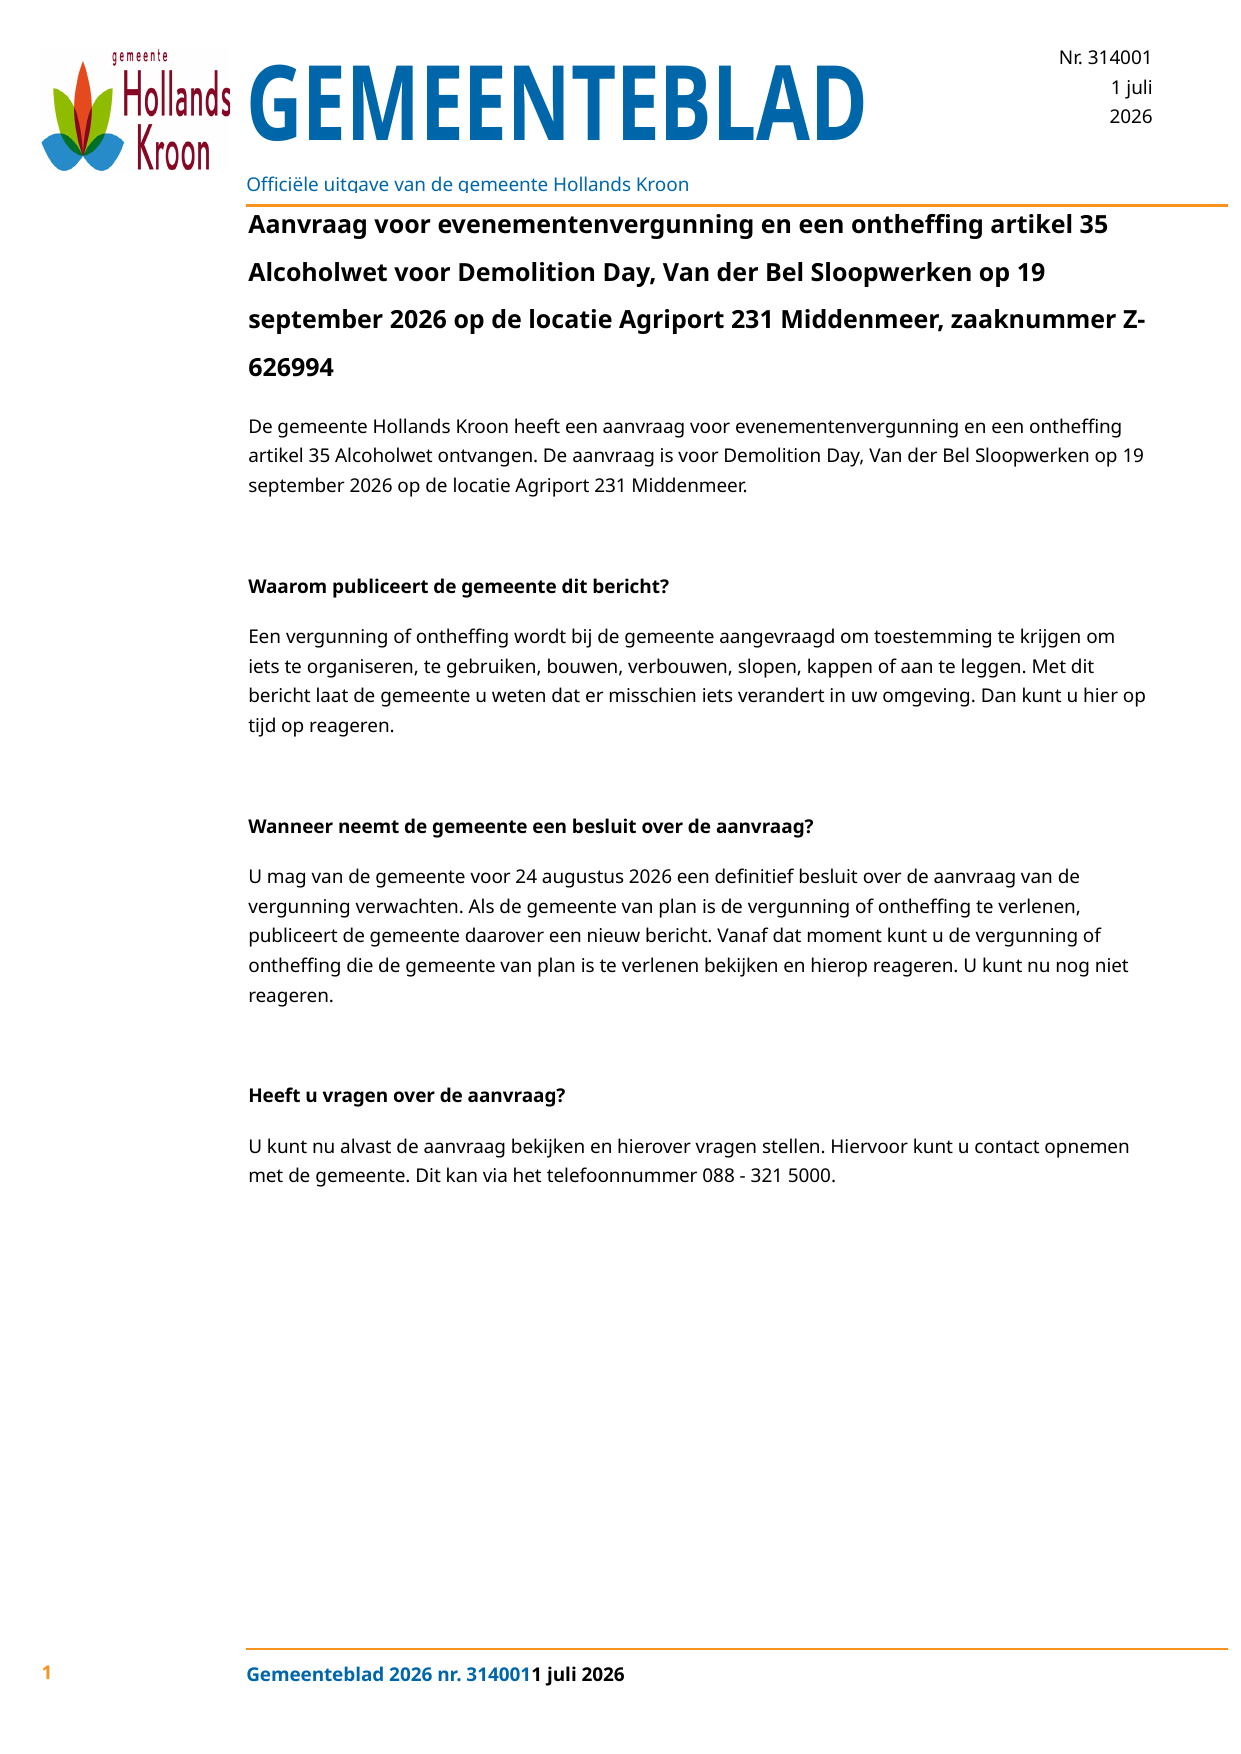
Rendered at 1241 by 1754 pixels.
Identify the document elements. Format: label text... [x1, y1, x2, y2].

text Waarom publiceert de gemeente dit bericht? [248, 573, 1152, 599]
text Wanneer neemt de gemeente een besluit over de aanvraag? [248, 813, 1152, 839]
text Een vergunning of ontheffing wordt bij de gemeente aangevraagd om toestemming te krijgen om iets te organiseren, te gebruiken, bouwen, verbouwen, slopen, kappen of aan te leggen. Met dit bericht laat de gemeente u weten dat er misschien iets verandert in uw omgeving. Dan kunt u hier op tijd op reageren. [248, 623, 1152, 738]
text De gemeente Hollands Kroon heeft een aanvraag voor evenementenvergunning en een ontheffing artikel 35 Alcoholwet ontvangen. De aanvraag is voor Demolition Day, Van der Bel Sloopwerken op 19 september 2026 op de locatie Agriport 231 Middenmeer. [248, 413, 1152, 498]
text Heeft u vragen over de aanvraag? [248, 1083, 1152, 1108]
text U kunt nu alvast de aanvraag bekijken en hierover vragen stellen. Hiervoor kunt u contact opnemen met de gemeente. Dit kan via het telefoonnummer 088 - 321 5000. [248, 1133, 1152, 1188]
picture [41, 47, 231, 172]
text U mag van de gemeente voor 24 augustus 2026 een definitief besluit over de aanvraag van de vergunning verwachten. Als de gemeente van plan is de vergunning of ontheffing te verlenen, publiceert de gemeente daarover een nieuw bericht. Vanaf dat moment kunt u de vergunning of ontheffing die de gemeente van plan is te verlenen bekijken en hierop reageren. U kunt nu nog niet reageren. [248, 863, 1152, 1008]
text Aanvraag voor evenementenvergunning en een ontheffing artikel 35 Alcoholwet voor Demolition Day, Van der Bel Sloopwerken op 19 september 2026 op de locatie Agriport 231 Middenmeer, zaaknummer Z-626994 [248, 207, 1152, 384]
